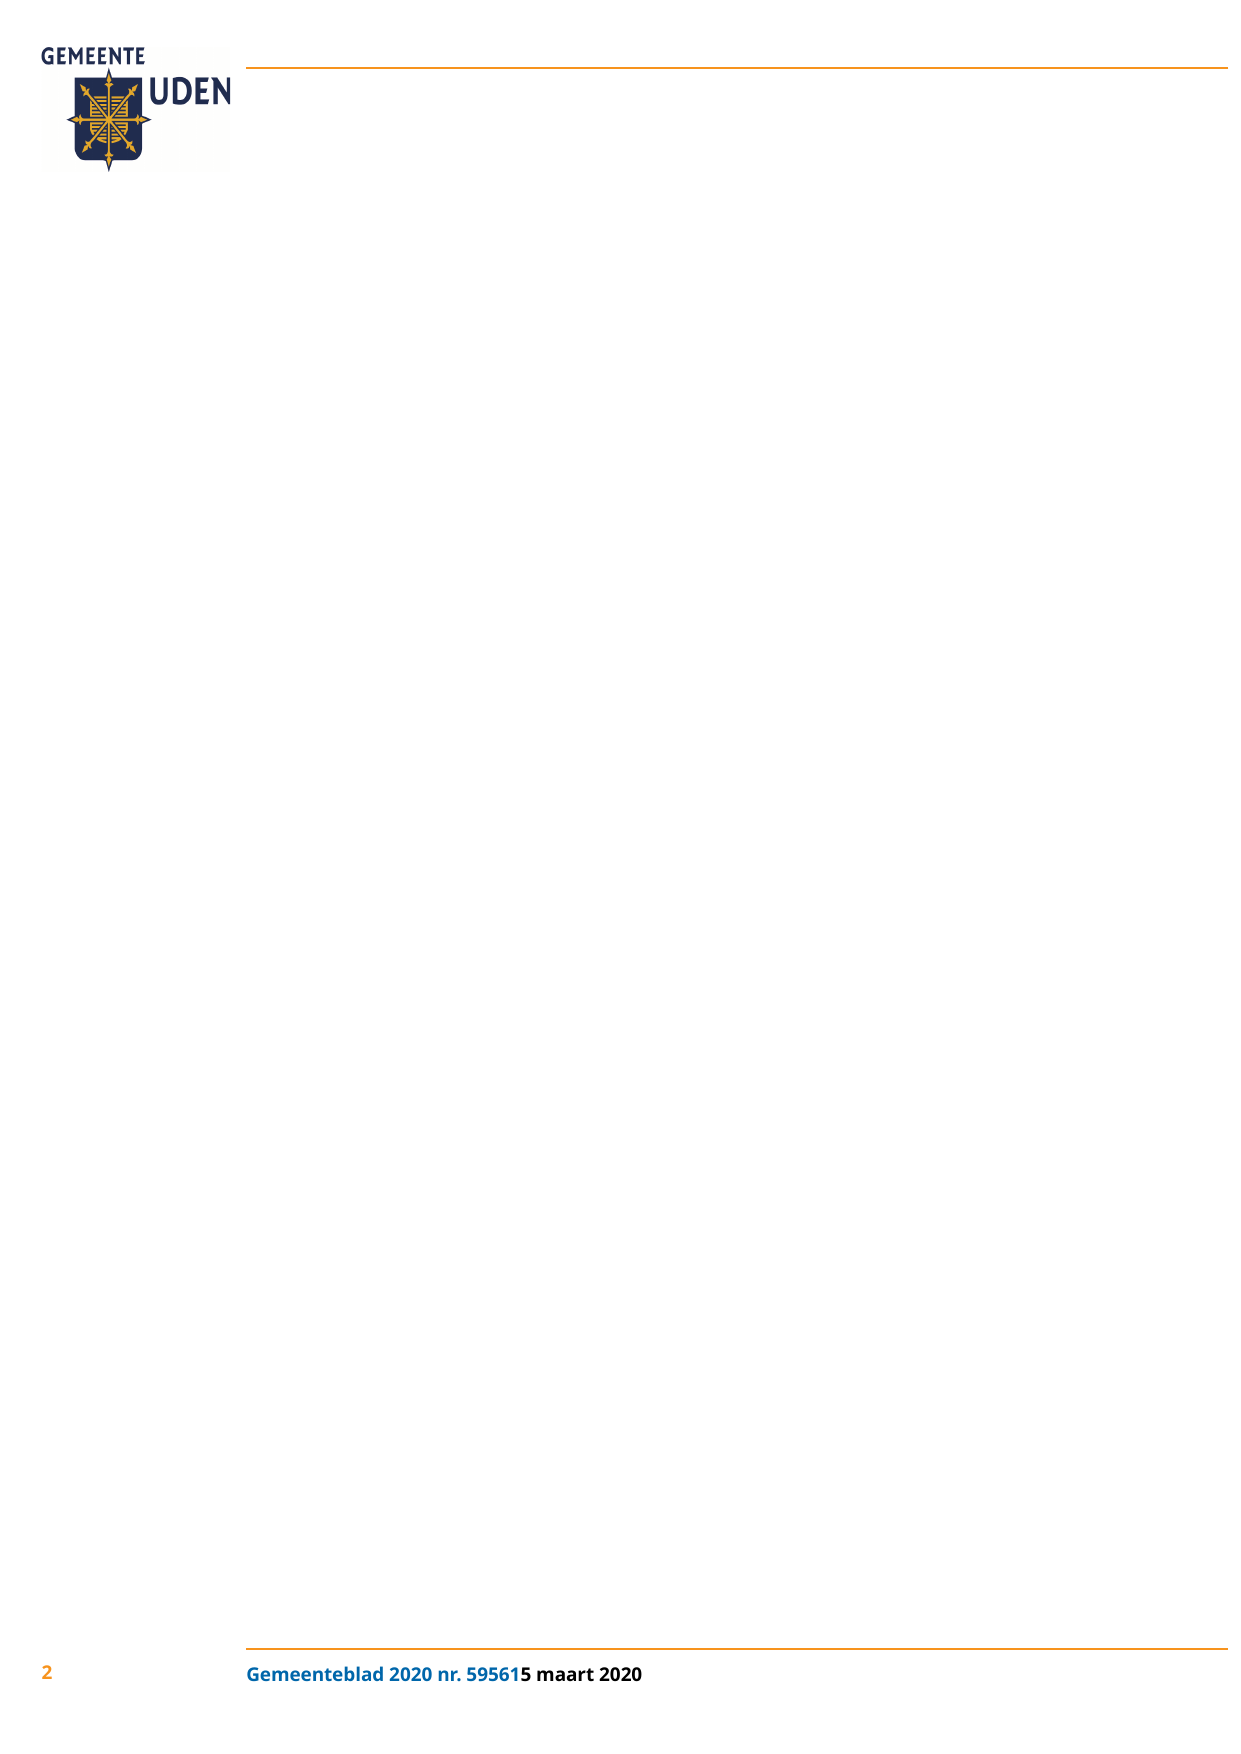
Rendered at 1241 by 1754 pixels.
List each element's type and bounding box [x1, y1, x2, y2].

picture [41, 47, 231, 172]
